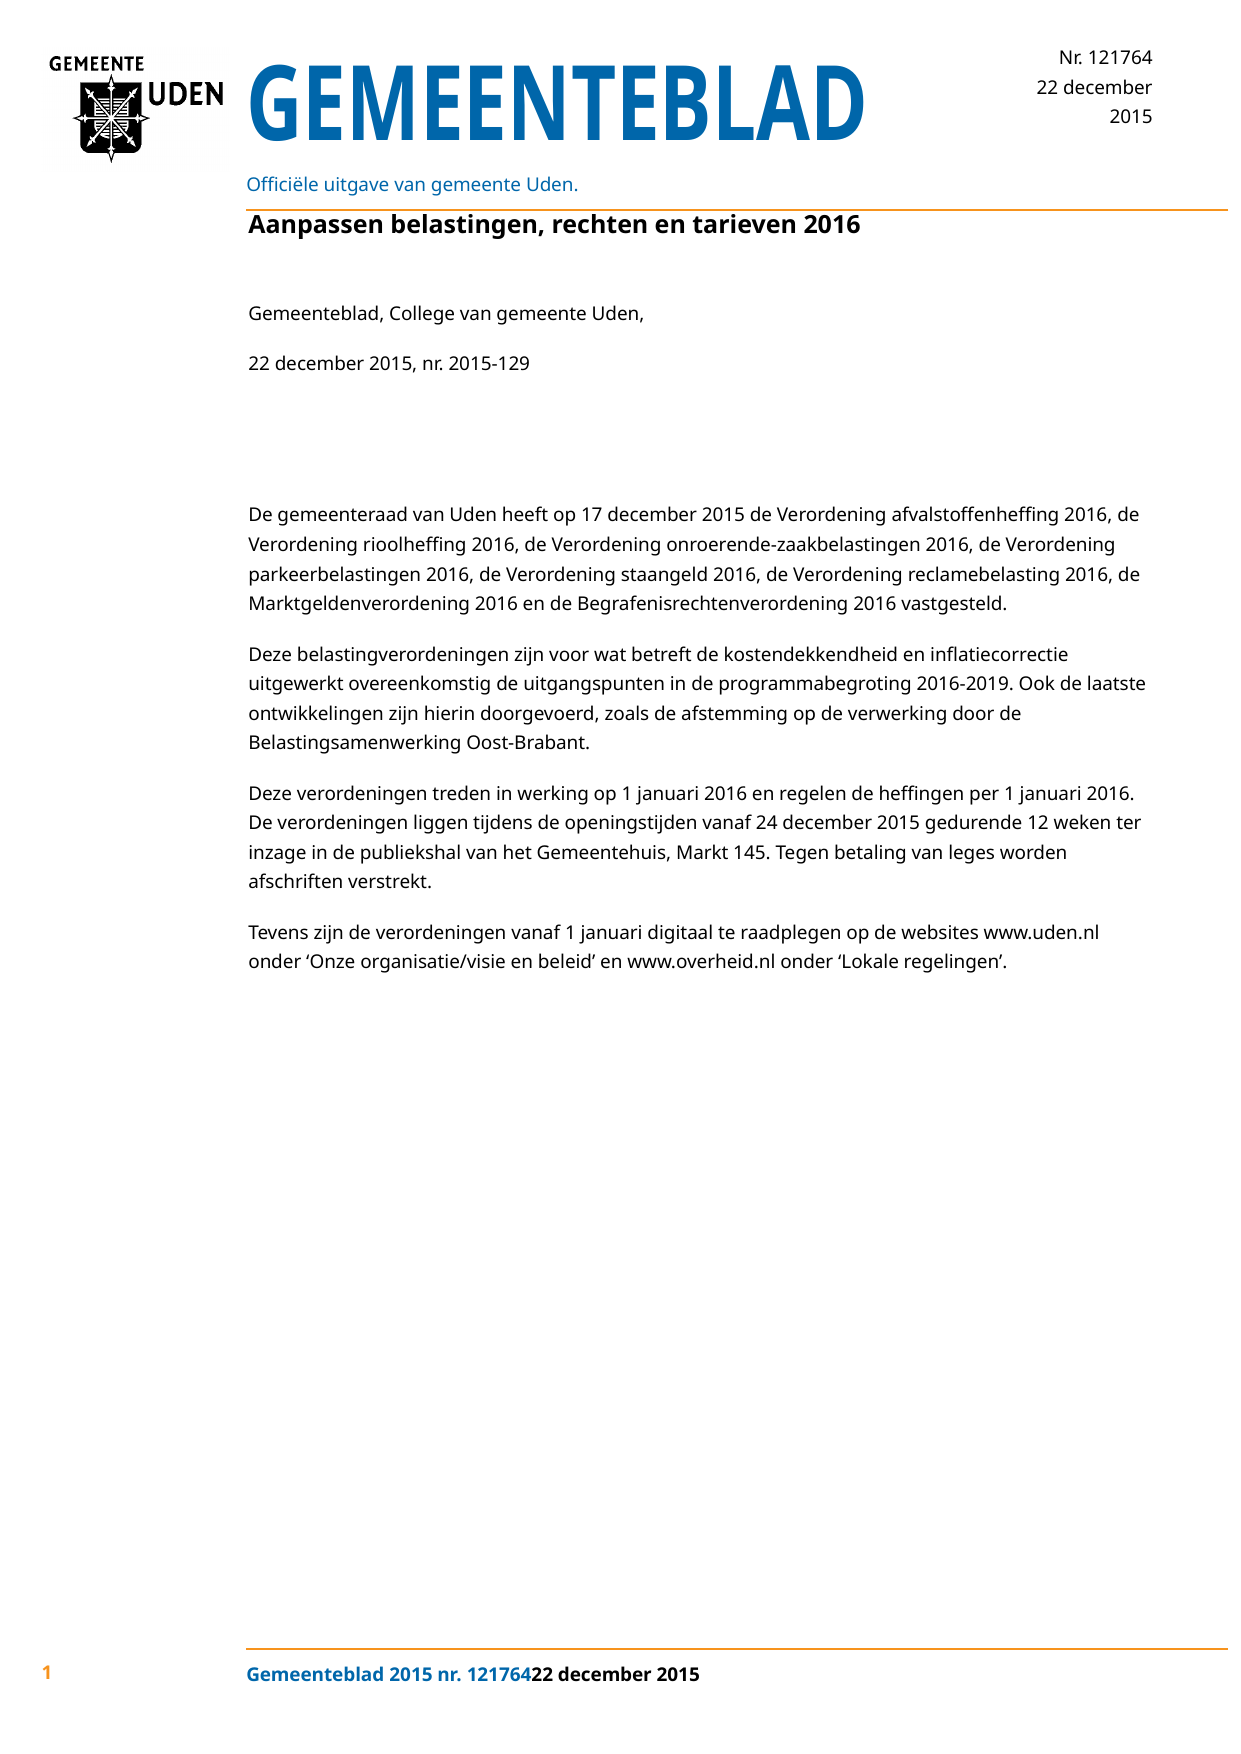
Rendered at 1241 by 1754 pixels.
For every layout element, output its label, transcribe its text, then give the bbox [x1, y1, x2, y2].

text Gemeenteblad, College van gemeente Uden, [248, 300, 1152, 326]
text Deze belastingverordeningen zijn voor wat betreft de kostendekkendheid en inflatiecorrectie uitgewerkt overeenkomstig de uitgangspunten in de programmabegroting 2016-2019. Ook de laatste ontwikkelingen zijn hierin doorgevoerd, zoals de afstemming op de verwerking door de Belastingsamenwerking Oost-Brabant. [248, 641, 1152, 755]
text Aanpassen belastingen, rechten en tarieven 2016 [248, 211, 1152, 241]
picture [41, 47, 231, 172]
text De gemeenteraad van Uden heeft op 17 december 2015 de Verordening afvalstoffenheffing 2016, de Verordening rioolheffing 2016, de Verordening onroerende-zaakbelastingen 2016, de Verordening parkeerbelastingen 2016, de Verordening staangeld 2016, de Verordening reclamebelasting 2016, de Marktgeldenverordening 2016 en de Begrafenisrechtenverordening 2016 vastgesteld. [248, 502, 1152, 616]
text Deze verordeningen treden in werking op 1 januari 2016 en regelen de heffingen per 1 januari 2016. De verordeningen liggen tijdens de openingstijden vanaf 24 december 2015 gedurende 12 weken ter inzage in de publiekshal van het Gemeentehuis, Markt 145. Tegen betaling van leges worden afschriften verstrekt. [248, 780, 1152, 894]
text 22 december 2015, nr. 2015-129 [248, 350, 1152, 376]
text Tevens zijn de verordeningen vanaf 1 januari digitaal te raadplegen op de websites www.uden.nl onder ‘Onze organisatie/visie en beleid’ en www.overheid.nl onder ‘Lokale regelingen’. [248, 919, 1152, 974]
